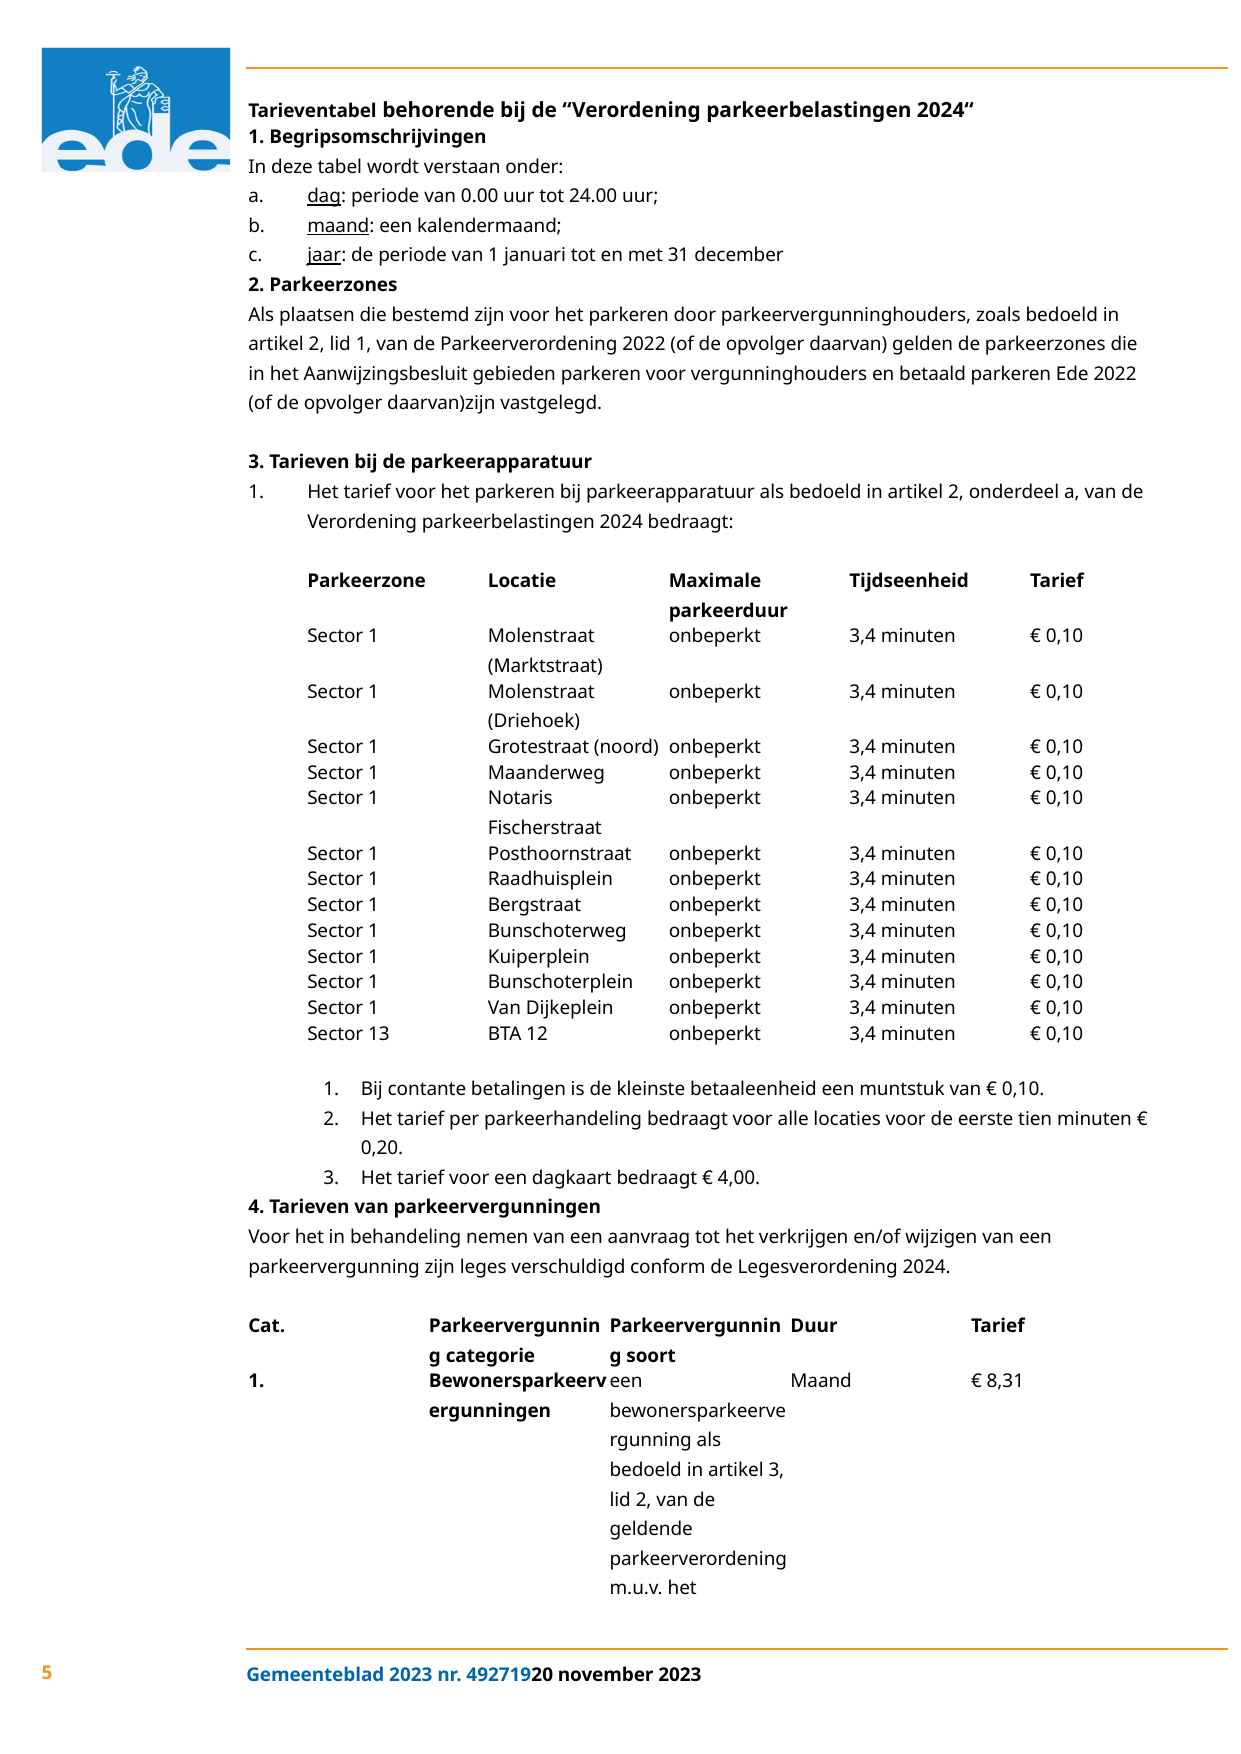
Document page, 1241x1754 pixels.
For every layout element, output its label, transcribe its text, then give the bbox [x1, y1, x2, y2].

table_cell 1. [248, 1368, 429, 1600]
list Het tarief per parkeerhandeling bedraagt voor alle locaties voor de eerste tien minuten € 0,20. [323, 1105, 1152, 1160]
table_cell Molenstraat (Marktstraat) [488, 623, 668, 678]
table_cell Sector 1 [307, 969, 488, 994]
list jaar: de periode van 1 januari tot en met 31 december [248, 242, 1152, 267]
table_cell onbeperkt [669, 623, 849, 678]
table_cell onbeperkt [669, 785, 849, 840]
table_cell 3,4 minuten [849, 623, 1030, 678]
table_cell Maand [790, 1368, 971, 1600]
text 1. Begripsomschrijvingen [248, 123, 1152, 149]
table_cell 3,4 minuten [849, 1020, 1030, 1046]
table_cell Maanderweg [488, 759, 668, 784]
table_cell onbeperkt [669, 759, 849, 784]
text 2. Parkeerzones [248, 271, 1152, 297]
table_cell Molenstraat (Driehoek) [488, 678, 668, 733]
table_cell 3,4 minuten [849, 785, 1030, 840]
table_header Parkeerzone [307, 567, 488, 622]
table_cell onbeperkt [669, 994, 849, 1020]
list maand: een kalendermaand; [248, 212, 1152, 238]
table_cell Sector 1 [307, 733, 488, 759]
table_cell € 0,10 [1030, 969, 1211, 994]
table_cell € 0,10 [1030, 785, 1211, 840]
table_cell € 0,10 [1030, 866, 1211, 891]
table_cell Sector 1 [307, 917, 488, 943]
table_cell 3,4 minuten [849, 759, 1030, 784]
table_cell € 0,10 [1030, 994, 1211, 1020]
table_cell onbeperkt [669, 866, 849, 891]
table_cell Sector 1 [307, 840, 488, 866]
table_cell € 0,10 [1030, 733, 1211, 759]
table_cell onbeperkt [669, 678, 849, 733]
table_cell Notaris Fischerstraat [488, 785, 668, 840]
table_header Parkeervergunning categorie [429, 1312, 609, 1367]
table_cell € 8,31 [971, 1368, 1152, 1600]
table_cell € 0,10 [1030, 943, 1211, 968]
table_header Tarief [1030, 567, 1211, 622]
table_cell € 0,10 [1030, 891, 1211, 917]
text In deze tabel wordt verstaan onder: [248, 153, 1152, 179]
text Als plaatsen die bestemd zijn voor het parkeren door parkeervergunninghouders, zoals bedoeld in artikel 2, lid 1, van de Parkeerverordening 2022 (of de opvolger daarvan) gelden de parkeerzones die in het Aanwijzingsbesluit gebieden parkeren voor vergunninghouders en betaald parkeren Ede 2022 (of de opvolger daarvan)zijn vastgelegd. [248, 301, 1152, 415]
text 4. Tarieven van parkeervergunningen [248, 1194, 1152, 1219]
table_header Cat. [248, 1312, 429, 1367]
table_cell 3,4 minuten [849, 891, 1030, 917]
table_cell € 0,10 [1030, 840, 1211, 866]
table_cell € 0,10 [1030, 678, 1211, 733]
table_cell onbeperkt [669, 1020, 849, 1046]
table_cell € 0,10 [1030, 623, 1211, 678]
table_cell BTA 12 [488, 1020, 668, 1046]
list Bij contante betalingen is de kleinste betaaleenheid een muntstuk van € 0,10. [323, 1075, 1152, 1101]
table_cell 3,4 minuten [849, 866, 1030, 891]
table_cell Van Dijkeplein [488, 994, 668, 1020]
table_cell onbeperkt [669, 943, 849, 968]
table_cell Raadhuisplein [488, 866, 668, 891]
table_header Parkeervergunning soort [609, 1312, 790, 1367]
text Voor het in behandeling nemen van een aanvraag tot het verkrijgen en/of wijzigen van een parkeervergunning zijn leges verschuldigd conform de Legesverordening 2024. [248, 1223, 1152, 1279]
table_cell 3,4 minuten [849, 943, 1030, 968]
table_cell Posthoornstraat [488, 840, 668, 866]
table_cell Bunschoterweg [488, 917, 668, 943]
table_cell onbeperkt [669, 733, 849, 759]
table_cell Bewonersparkeervergunningen [429, 1368, 609, 1600]
table_cell 3,4 minuten [849, 733, 1030, 759]
picture [41, 47, 231, 172]
table_cell onbeperkt [669, 840, 849, 866]
table_cell Kuiperplein [488, 943, 668, 968]
table_cell Sector 1 [307, 623, 488, 678]
table_cell onbeperkt [669, 891, 849, 917]
table_cell 3,4 minuten [849, 678, 1030, 733]
table_cell onbeperkt [669, 969, 849, 994]
table_cell € 0,10 [1030, 759, 1211, 784]
table_cell Grotestraat (noord) [488, 733, 668, 759]
table_cell een bewonersparkeervergunning als bedoeld in artikel 3, lid 2, van de geldende parkeerverordening m.u.v. het [609, 1368, 790, 1600]
table_header Tijdseenheid [849, 567, 1030, 622]
table_cell Sector 1 [307, 678, 488, 733]
table_header Locatie [488, 567, 668, 622]
table_header Duur [790, 1312, 971, 1367]
table_cell Bunschoterplein [488, 969, 668, 994]
table_cell 3,4 minuten [849, 840, 1030, 866]
table_cell € 0,10 [1030, 1020, 1211, 1046]
table_cell 3,4 minuten [849, 994, 1030, 1020]
table_header Tarief [971, 1312, 1152, 1367]
table_cell Sector 1 [307, 785, 488, 840]
table_header Maximale parkeerduur [669, 567, 849, 622]
list dag: periode van 0.00 uur tot 24.00 uur; [248, 182, 1152, 208]
table_cell Sector 1 [307, 759, 488, 784]
table_cell Bergstraat [488, 891, 668, 917]
table_cell Sector 1 [307, 943, 488, 968]
table_cell onbeperkt [669, 917, 849, 943]
list Het tarief voor het parkeren bij parkeerapparatuur als bedoeld in artikel 2, onderdeel a, van de Verordening parkeerbelastingen 2024 bedraagt: [248, 478, 1152, 534]
table_cell € 0,10 [1030, 917, 1211, 943]
table_cell 3,4 minuten [849, 969, 1030, 994]
table_cell Sector 1 [307, 866, 488, 891]
list Het tarief voor een dagkaart bedraagt € 4,00. [323, 1164, 1152, 1190]
table_cell Sector 1 [307, 891, 488, 917]
text Tarieventabel behorende bij de “Verordening parkeerbelastingen 2024“ [248, 95, 1152, 123]
table_cell 3,4 minuten [849, 917, 1030, 943]
text 3. Tarieven bij de parkeerapparatuur [248, 449, 1152, 474]
table_cell Sector 1 [307, 994, 488, 1020]
table_cell Sector 13 [307, 1020, 488, 1046]
